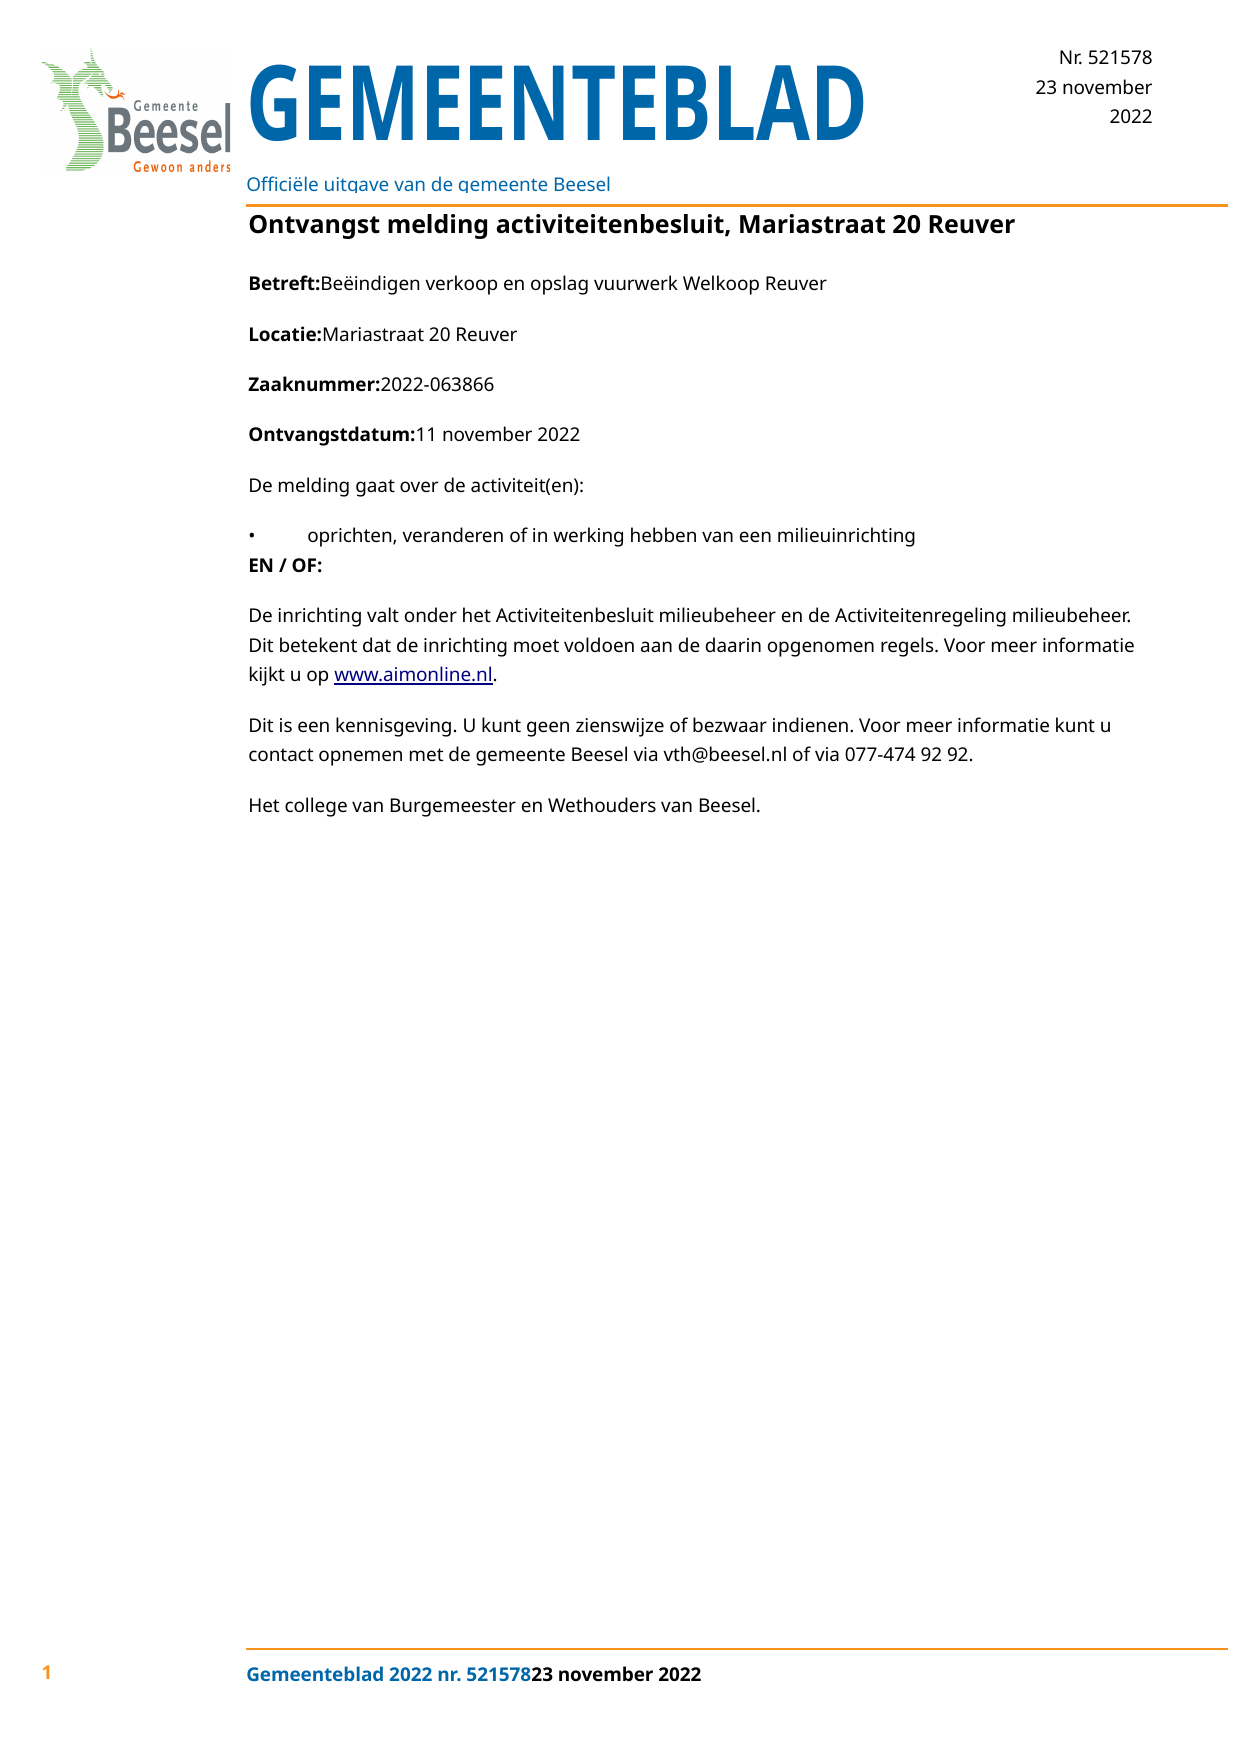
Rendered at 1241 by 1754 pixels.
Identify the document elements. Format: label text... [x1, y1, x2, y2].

text De melding gaat over de activiteit(en): [248, 472, 1152, 498]
text De inrichting valt onder het Activiteitenbesluit milieubeheer en de Activiteitenregeling milieubeheer. Dit betekent dat de inrichting moet voldoen aan de daarin opgenomen regels. Voor meer informatie kijkt u op www.aimonline.nl. [248, 602, 1152, 687]
text Dit is een kennisgeving. U kunt geen zienswijze of bezwaar indienen. Voor meer informatie kunt u contact opnemen met de gemeente Beesel via vth@beesel.nl of via 077-474 92 92. [248, 712, 1152, 767]
text Zaaknummer:2022-063866 [248, 371, 1152, 397]
text EN / OF: [248, 552, 1152, 578]
text Ontvangst melding activiteitenbesluit, Mariastraat 20 Reuver [248, 207, 1152, 241]
text Ontvangstdatum:11 november 2022 [248, 422, 1152, 447]
text Het college van Burgemeester en Wethouders van Beesel. [248, 792, 1152, 818]
list oprichten, veranderen of in werking hebben van een milieuinrichting [248, 522, 1152, 548]
picture [41, 47, 231, 172]
text Locatie:Mariastraat 20 Reuver [248, 321, 1152, 346]
text Betreft:Beëindigen verkoop en opslag vuurwerk Welkoop Reuver [248, 270, 1152, 296]
